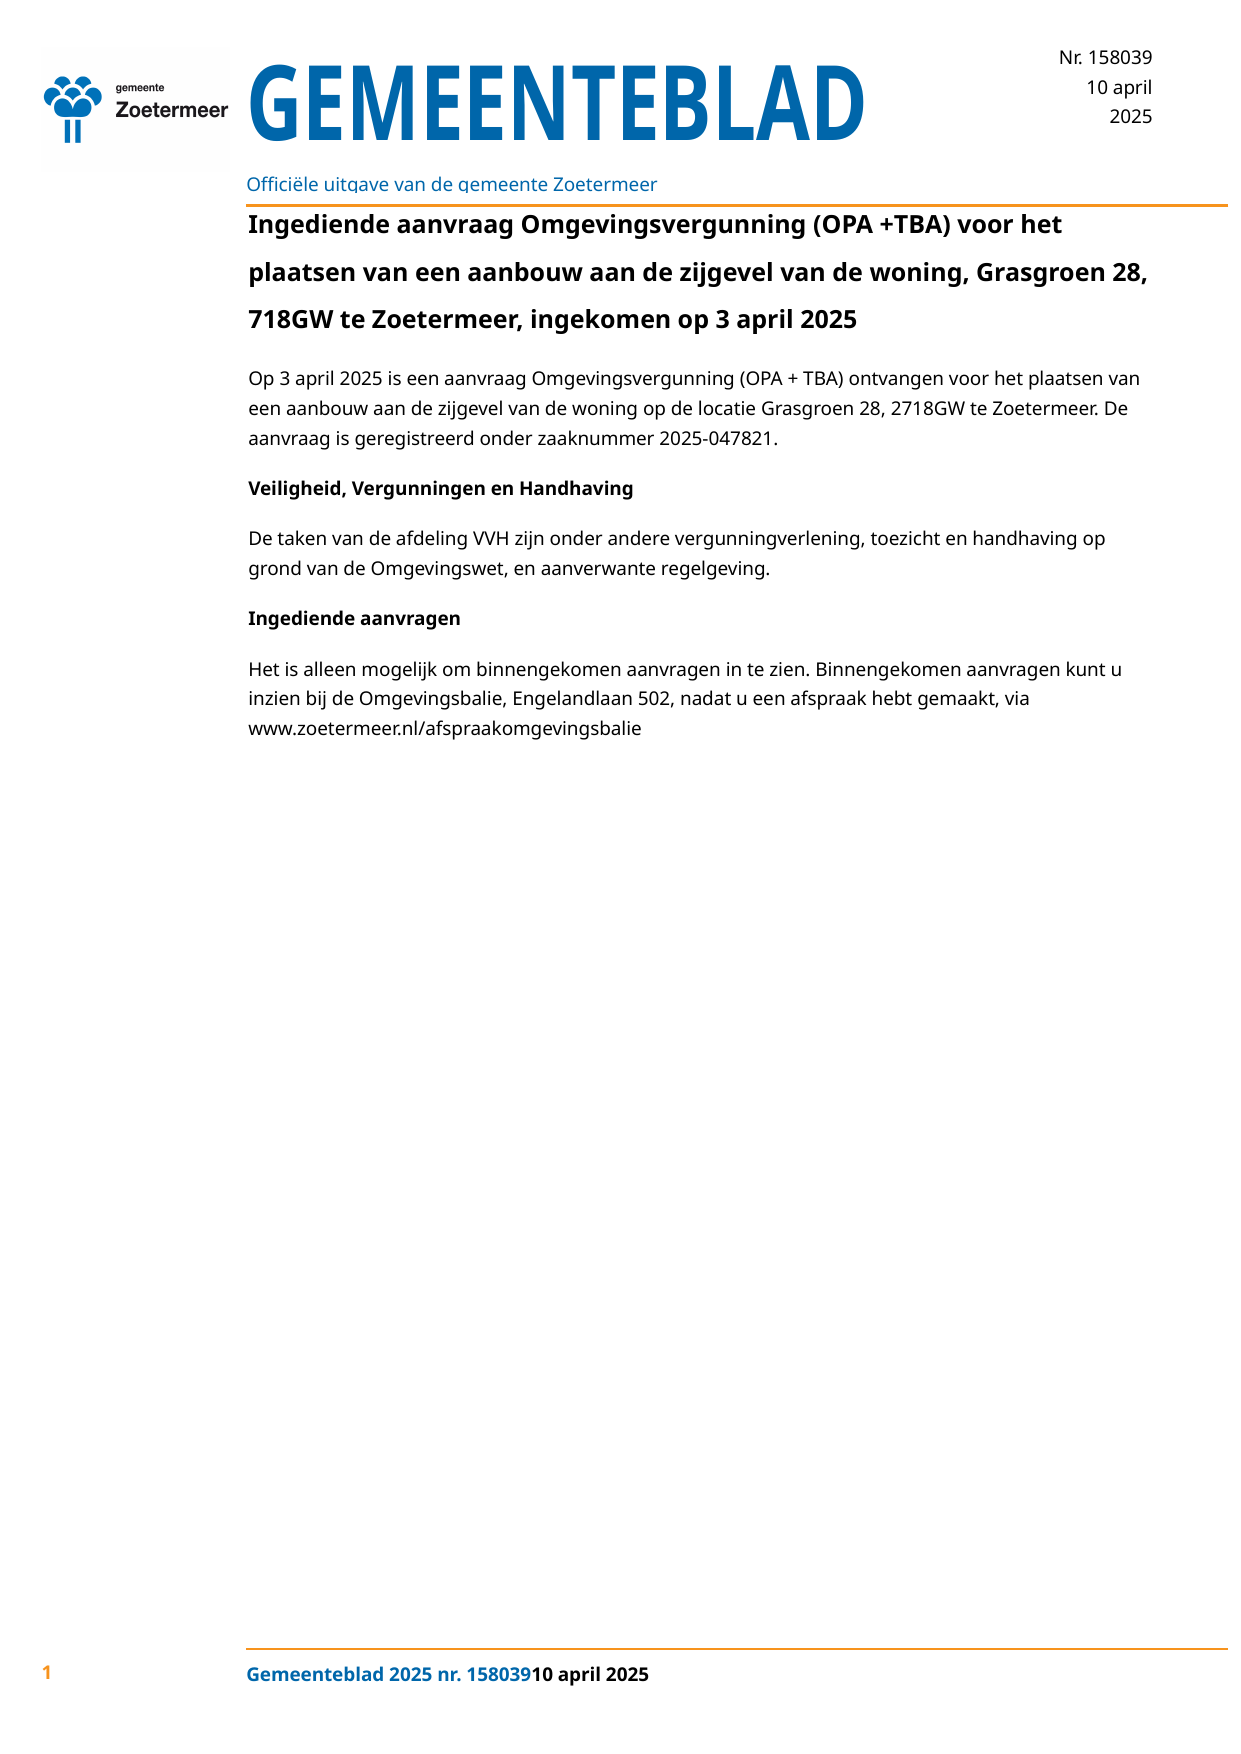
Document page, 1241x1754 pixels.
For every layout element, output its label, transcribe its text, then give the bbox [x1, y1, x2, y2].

text Ingediende aanvraag Omgevingsvergunning (OPA +TBA) voor het plaatsen van een aanbouw aan de zijgevel van de woning, Grasgroen 28, 718GW te Zoetermeer, ingekomen op 3 april 2025 [248, 207, 1152, 336]
text Op 3 april 2025 is een aanvraag Omgevingsvergunning (OPA + TBA) ontvangen voor het plaatsen van een aanbouw aan de zijgevel van de woning op de locatie Grasgroen 28, 2718GW te Zoetermeer. De aanvraag is geregistreerd onder zaaknummer 2025-047821. [248, 366, 1152, 450]
text De taken van de afdeling VVH zijn onder andere vergunningverlening, toezicht en handhaving op grond van de Omgevingswet, en aanverwante regelgeving. [248, 526, 1152, 581]
picture [41, 47, 231, 172]
text Veiligheid, Vergunningen en Handhaving [248, 475, 1152, 501]
text Ingediende aanvragen [248, 606, 1152, 631]
text Het is alleen mogelijk om binnengekomen aanvragen in te zien. Binnengekomen aanvragen kunt u inzien bij de Omgevingsbalie, Engelandlaan 502, nadat u een afspraak hebt gemaakt, via www.zoetermeer.nl/afspraakomgevingsbalie [248, 656, 1152, 741]
